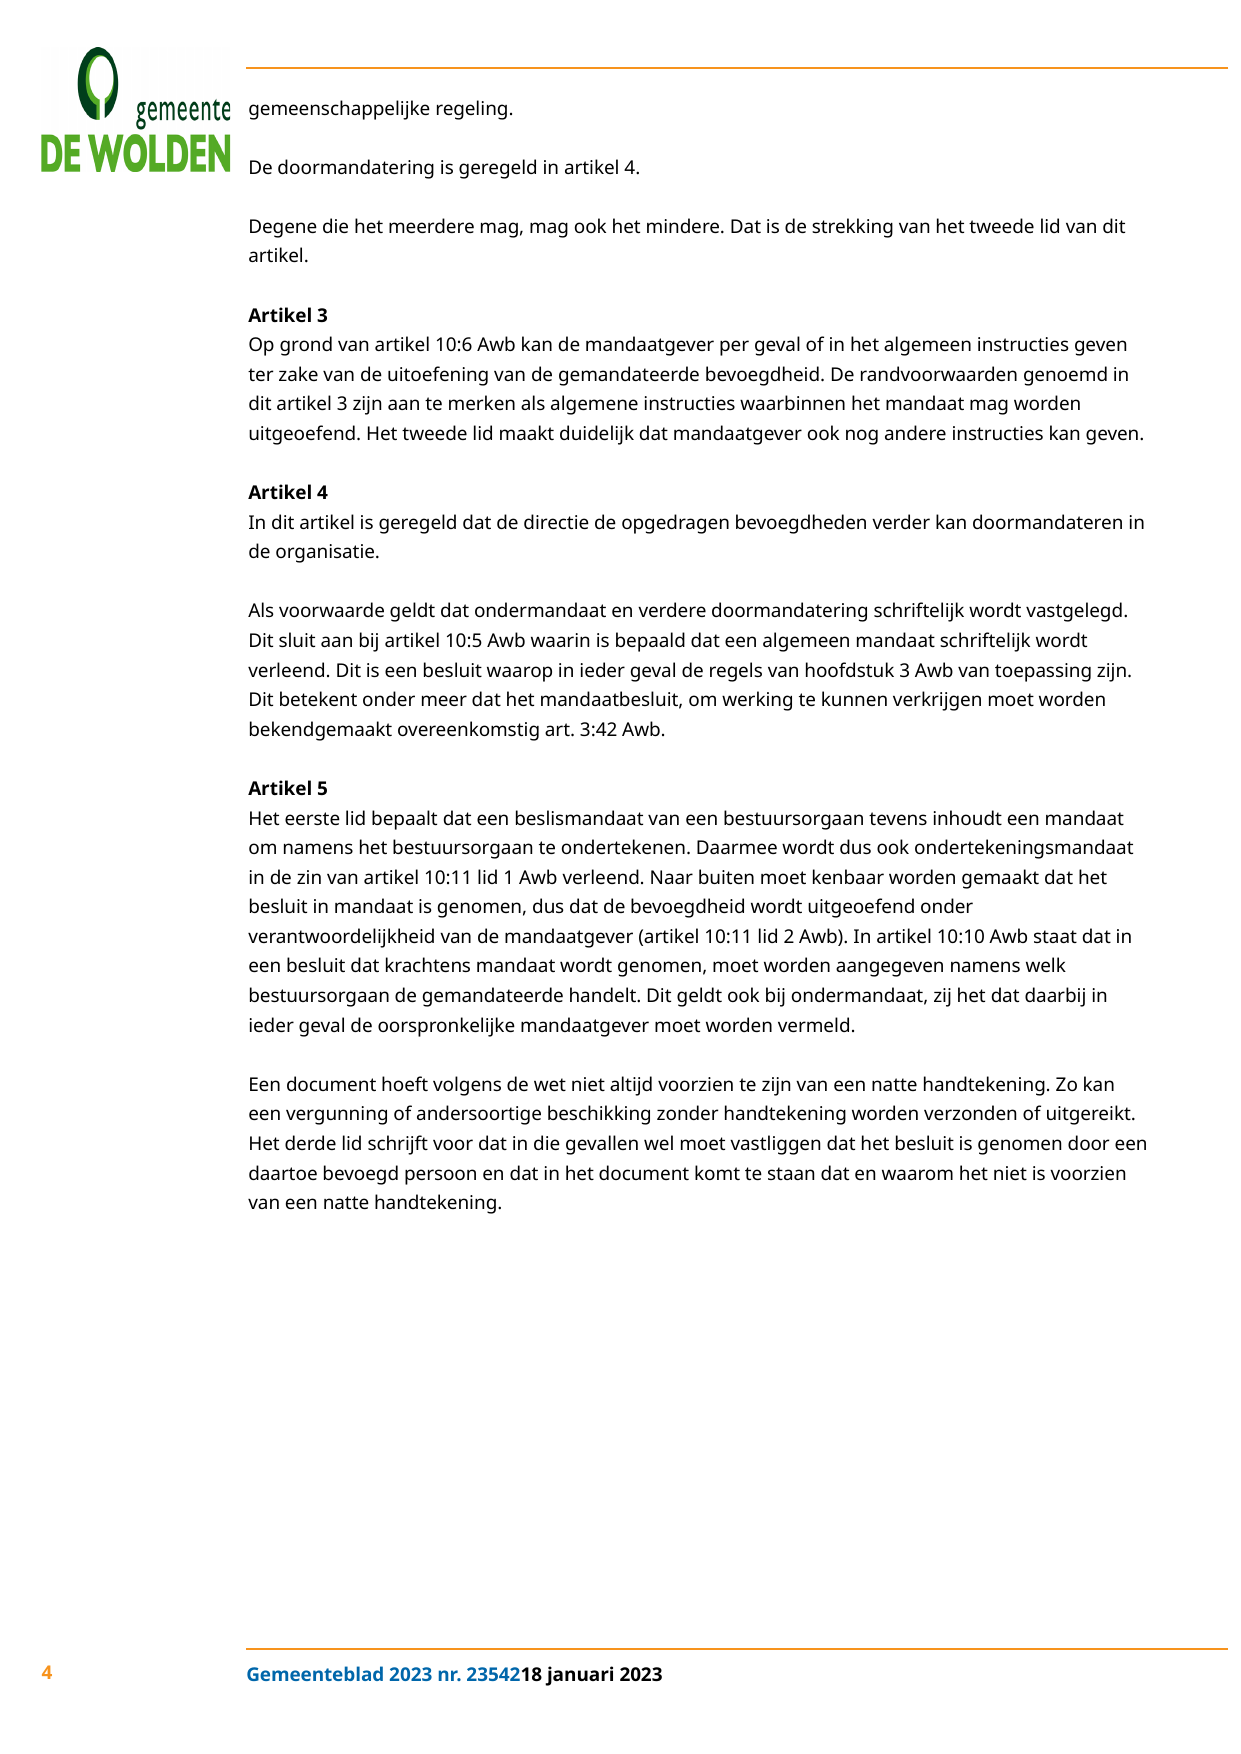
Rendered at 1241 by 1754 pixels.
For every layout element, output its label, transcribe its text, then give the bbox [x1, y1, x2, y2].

text In dit artikel is geregeld dat de directie de opgedragen bevoegdheden verder kan doormandateren in de organisatie. [248, 509, 1152, 564]
text Op grond van artikel 10:6 Awb kan de mandaatgever per geval of in het algemeen instructies geven ter zake van de uitoefening van de gemandateerde bevoegdheid. De randvoorwaarden genoemd in dit artikel 3 zijn aan te merken als algemene instructies waarbinnen het mandaat mag worden uitgeoefend. Het tweede lid maakt duidelijk dat mandaatgever ook nog andere instructies kan geven. [248, 331, 1152, 446]
text Artikel 5 [248, 775, 1152, 801]
text Artikel 4 [248, 479, 1152, 505]
text Degene die het meerdere mag, mag ook het mindere. Dat is de strekking van het tweede lid van dit artikel. [248, 213, 1152, 268]
text Artikel 3 [248, 302, 1152, 328]
text De doormandatering is geregeld in artikel 4. [248, 154, 1152, 180]
text gemeenschappelijke regeling. [248, 95, 1152, 121]
text Een document hoeft volgens de wet niet altijd voorzien te zijn van een natte handtekening. Zo kan een vergunning of andersoortige beschikking zonder handtekening worden verzonden of uitgereikt. Het derde lid schrijft voor dat in die gevallen wel moet vastliggen dat het besluit is genomen door een daartoe bevoegd persoon en dat in het document komt te staan dat en waarom het niet is voorzien van een natte handtekening. [248, 1071, 1152, 1215]
text Als voorwaarde geldt dat ondermandaat en verdere doormandatering schriftelijk wordt vastgelegd. Dit sluit aan bij artikel 10:5 Awb waarin is bepaald dat een algemeen mandaat schriftelijk wordt verleend. Dit is een besluit waarop in ieder geval de regels van hoofdstuk 3 Awb van toepassing zijn. Dit betekent onder meer dat het mandaatbesluit, om werking te kunnen verkrijgen moet worden bekendgemaakt overeenkomstig art. 3:42 Awb. [248, 598, 1152, 742]
text Het eerste lid bepaalt dat een beslismandaat van een bestuursorgaan tevens inhoudt een mandaat om namens het bestuursorgaan te ondertekenen. Daarmee wordt dus ook ondertekeningsmandaat in de zin van artikel 10:11 lid 1 Awb verleend. Naar buiten moet kenbaar worden gemaakt dat het besluit in mandaat is genomen, dus dat de bevoegdheid wordt uitgeoefend onder verantwoordelijkheid van de mandaatgever (artikel 10:11 lid 2 Awb). In artikel 10:10 Awb staat dat in een besluit dat krachtens mandaat wordt genomen, moet worden aangegeven namens welk bestuursorgaan de gemandateerde handelt. Dit geldt ook bij ondermandaat, zij het dat daarbij in ieder geval de oorspronkelijke mandaatgever moet worden vermeld. [248, 805, 1152, 1038]
picture [41, 47, 231, 172]
